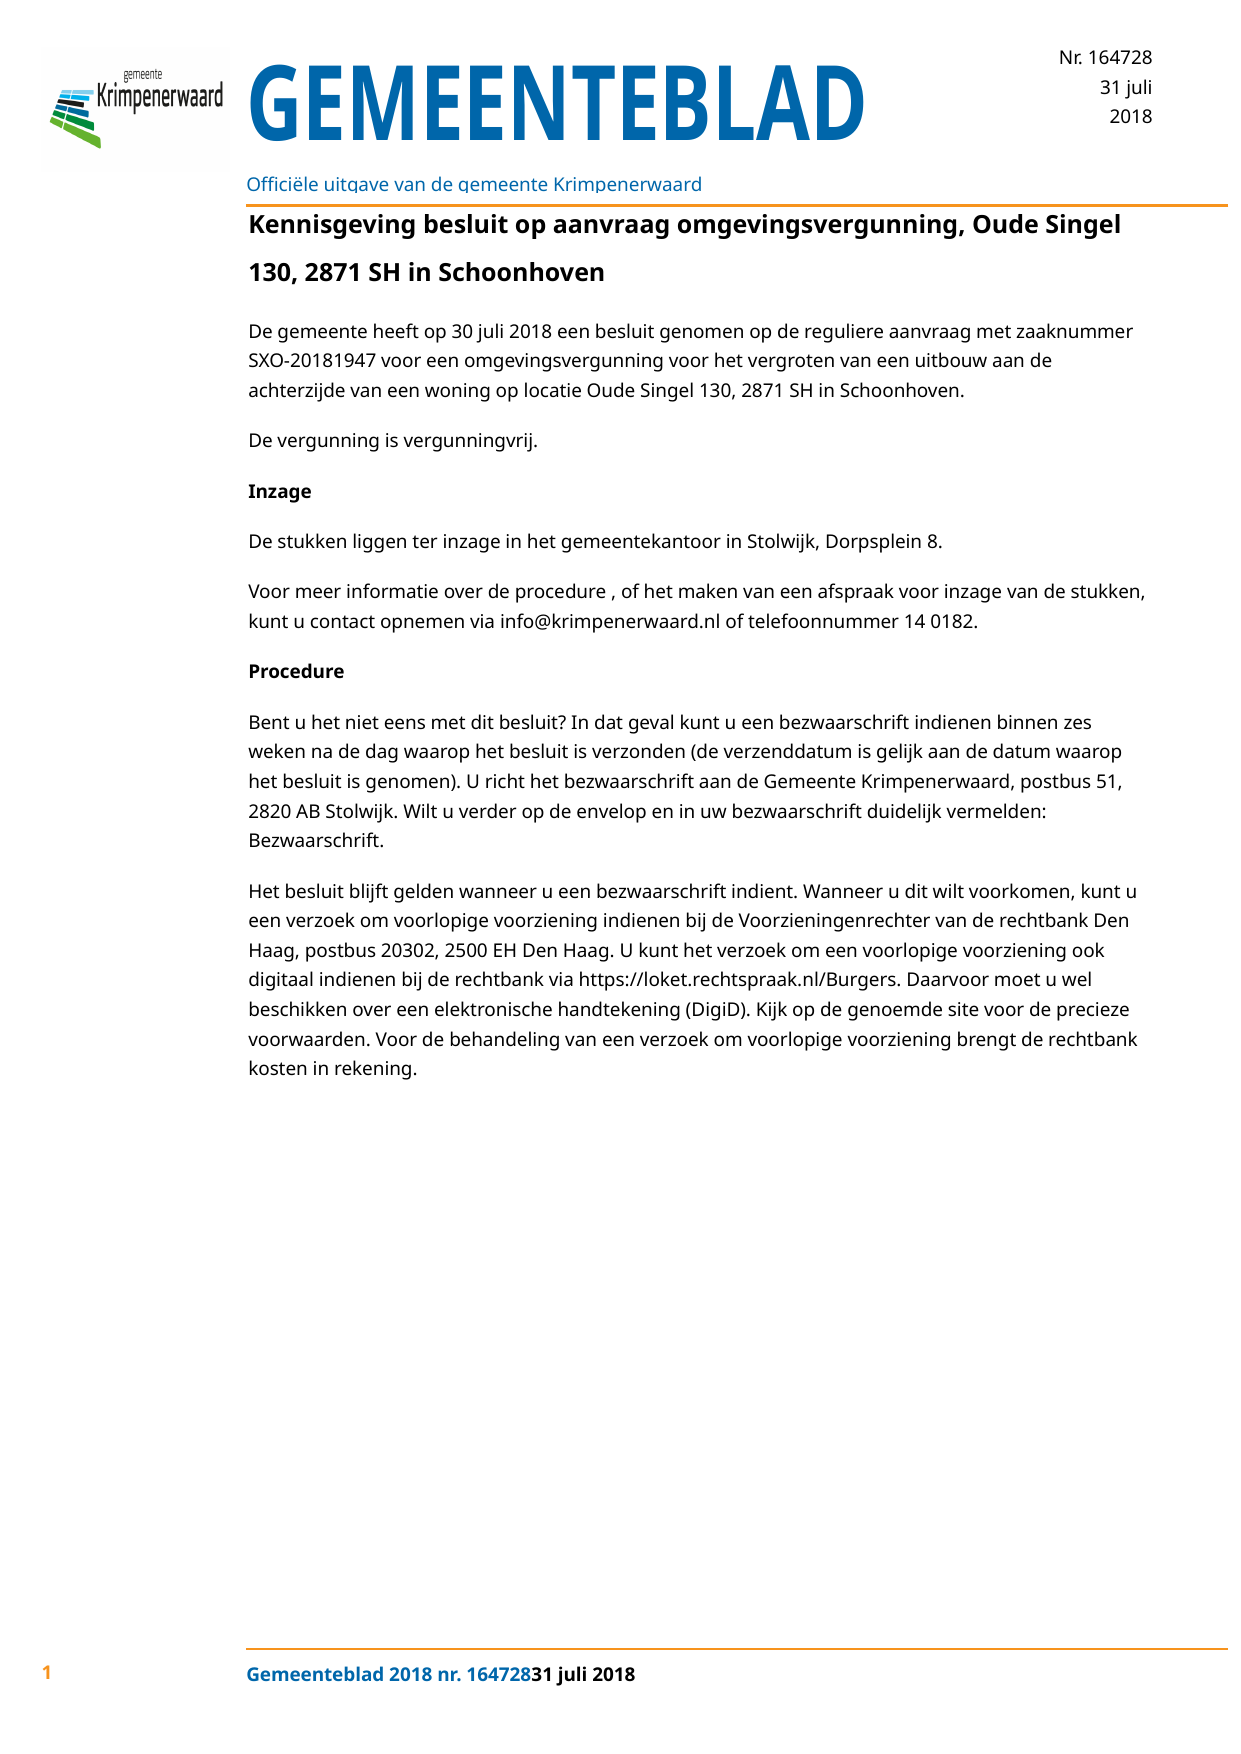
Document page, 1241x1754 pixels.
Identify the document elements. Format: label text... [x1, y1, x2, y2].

text Voor meer informatie over de procedure , of het maken van een afspraak voor inzage van de stukken, kunt u contact opnemen via info@krimpenerwaard.nl of telefoonnummer 14 0182. [248, 579, 1152, 634]
text De stukken liggen ter inzage in het gemeentekantoor in Stolwijk, Dorpsplein 8. [248, 528, 1152, 554]
picture [41, 47, 231, 172]
text Kennisgeving besluit op aanvraag omgevingsvergunning, Oude Singel 130, 2871 SH in Schoonhoven [248, 207, 1152, 288]
text De gemeente heeft op 30 juli 2018 een besluit genomen op de reguliere aanvraag met zaaknummer SXO-20181947 voor een omgevingsvergunning voor het vergroten van een uitbouw aan de achterzijde van een woning op locatie Oude Singel 130, 2871 SH in Schoonhoven. [248, 318, 1152, 403]
text Bent u het niet eens met dit besluit? In dat geval kunt u een bezwaarschrift indienen binnen zes weken na de dag waarop het besluit is verzonden (de verzenddatum is gelijk aan de datum waarop het besluit is genomen). U richt het bezwaarschrift aan de Gemeente Krimpenerwaard, postbus 51, 2820 AB Stolwijk. Wilt u verder op de envelop en in uw bezwaarschrift duidelijk vermelden: Bezwaarschrift. [248, 709, 1152, 853]
text Procedure [248, 659, 1152, 684]
text Het besluit blijft gelden wanneer u een bezwaarschrift indient. Wanneer u dit wilt voorkomen, kunt u een verzoek om voorlopige voorziening indienen bij de Voorzieningenrechter van de rechtbank Den Haag, postbus 20302, 2500 EH Den Haag. U kunt het verzoek om een voorlopige voorziening ook digitaal indienen bij de rechtbank via https://loket.rechtspraak.nl/Burgers. Daarvoor moet u wel beschikken over een elektronische handtekening (DigiD). Kijk op de genoemde site voor de precieze voorwaarden. Voor de behandeling van een verzoek om voorlopige voorziening brengt de rechtbank kosten in rekening. [248, 878, 1152, 1081]
text De vergunning is vergunningvrij. [248, 427, 1152, 453]
text Inzage [248, 478, 1152, 504]
